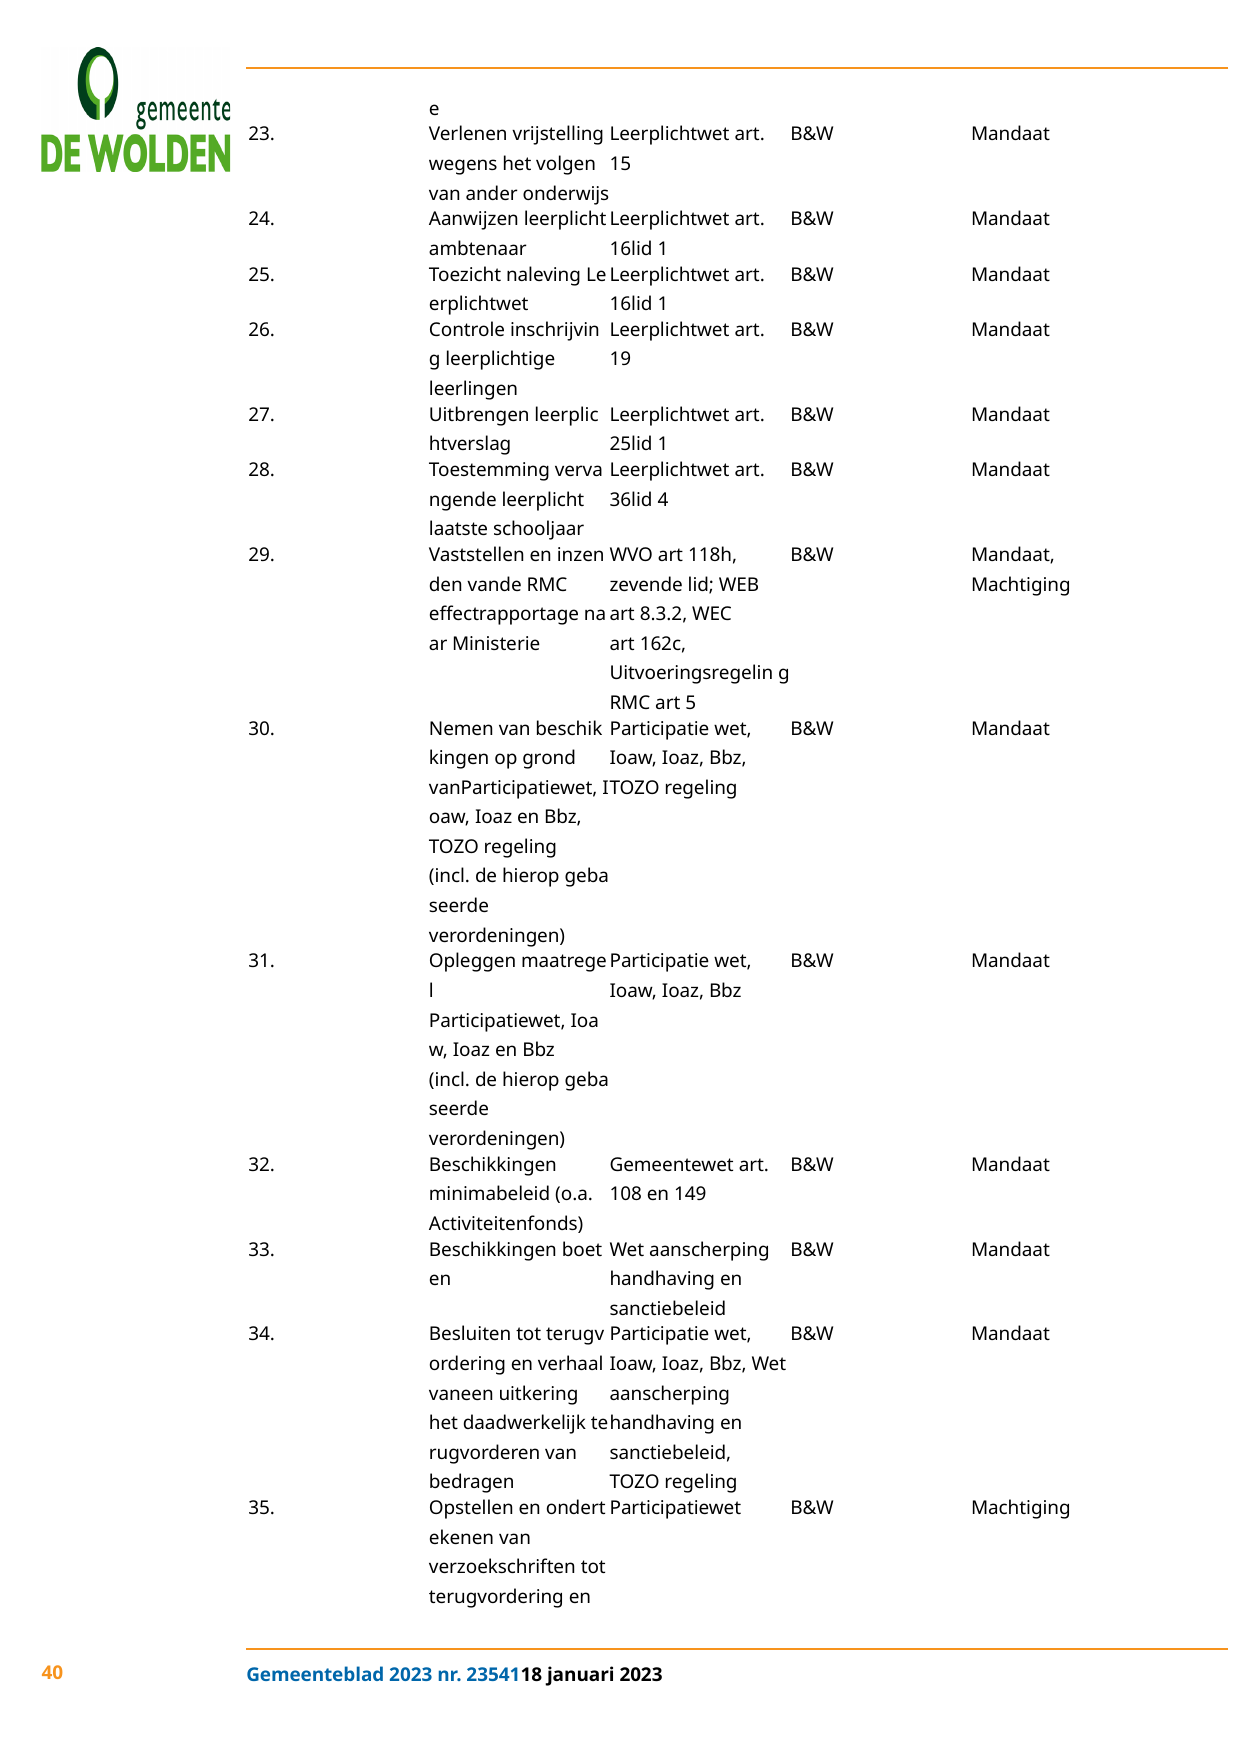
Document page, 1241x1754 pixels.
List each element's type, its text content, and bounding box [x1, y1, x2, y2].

table_cell B&W [790, 121, 971, 205]
table_cell [790, 95, 971, 121]
table_cell Mandaat [971, 205, 1152, 261]
table_cell 23. [248, 121, 429, 205]
table_cell [609, 95, 790, 121]
table_cell Mandaat [971, 401, 1152, 456]
table_cell B&W [790, 205, 971, 261]
table_cell Mandaat [971, 316, 1152, 401]
table_cell Mandaat [971, 1321, 1152, 1494]
table_cell Controle inschrijving leerplichtige leerlingen [429, 316, 609, 401]
table_cell Mandaat, Machtiging [971, 541, 1152, 715]
table_cell 34. [248, 1321, 429, 1494]
table_cell 25. [248, 261, 429, 316]
table_cell Mandaat [971, 1236, 1152, 1321]
table_cell Mandaat [971, 456, 1152, 541]
table_cell Leerplichtwet art. 16lid 1 [609, 261, 790, 316]
table_cell 31. [248, 948, 429, 1151]
table_cell 30. [248, 715, 429, 948]
table_cell Participatiewet [609, 1494, 790, 1609]
table_cell 32. [248, 1151, 429, 1236]
table_cell Leerplichtwet art. 19 [609, 316, 790, 401]
table_cell Uitbrengen leerplichtverslag [429, 401, 609, 456]
table_cell Participatie wet, Ioaw, Ioaz, Bbz, Wet aanscherping handhaving en sanctiebeleid, TOZO regeling [609, 1321, 790, 1494]
table_cell B&W [790, 715, 971, 948]
table_cell Mandaat [971, 261, 1152, 316]
table_cell Leerplichtwet art. 25lid 1 [609, 401, 790, 456]
table_cell Opstellen en ondertekenen van verzoekschriften tot terugvordering en [429, 1494, 609, 1609]
table_cell Besluiten tot terugvordering en verhaal vaneen uitkering het daadwerkelijk terugvorderen van bedragen [429, 1321, 609, 1494]
table_cell Beschikkingen boeten [429, 1236, 609, 1321]
table_cell Mandaat [971, 715, 1152, 948]
table_cell B&W [790, 948, 971, 1151]
table_cell e [429, 95, 609, 121]
table_cell Machtiging [971, 1494, 1152, 1609]
table_cell Toestemming vervangende leerplicht laatste schooljaar [429, 456, 609, 541]
table_cell Mandaat [971, 1151, 1152, 1236]
table_cell Vaststellen en inzenden vande RMC effectrapportage naar Ministerie [429, 541, 609, 715]
table_cell 26. [248, 316, 429, 401]
picture [41, 47, 231, 172]
table_cell 29. [248, 541, 429, 715]
table_cell [971, 95, 1152, 121]
table_cell B&W [790, 1236, 971, 1321]
table_cell [248, 95, 429, 121]
table_cell B&W [790, 316, 971, 401]
table_cell Mandaat [971, 948, 1152, 1151]
table_cell 33. [248, 1236, 429, 1321]
table_cell Aanwijzen leerplichtambtenaar [429, 205, 609, 261]
table_cell B&W [790, 456, 971, 541]
table_cell 27. [248, 401, 429, 456]
table_cell B&W [790, 1151, 971, 1236]
table_cell Verlenen vrijstelling wegens het volgen van ander onderwijs [429, 121, 609, 205]
table_cell 24. [248, 205, 429, 261]
table_cell Participatie wet, Ioaw, Ioaz, Bbz [609, 948, 790, 1151]
table_cell Leerplichtwet art. 16lid 1 [609, 205, 790, 261]
table_cell Toezicht naleving Leerplichtwet [429, 261, 609, 316]
table_cell 35. [248, 1494, 429, 1609]
table_cell 28. [248, 456, 429, 541]
table_cell B&W [790, 1321, 971, 1494]
table_cell Leerplichtwet art. 15 [609, 121, 790, 205]
table_cell Gemeentewet art. 108 en 149 [609, 1151, 790, 1236]
table_cell WVO art 118h, zevende lid; WEB art 8.3.2, WEC art 162c, Uitvoeringsregelin g RMC art 5 [609, 541, 790, 715]
table_cell B&W [790, 401, 971, 456]
table_cell Beschikkingen minimabeleid (o.a. Activiteitenfonds) [429, 1151, 609, 1236]
table_cell Nemen van beschikkingen op grond vanParticipatiewet, Ioaw, Ioaz en Bbz, TOZO regeling (incl. de hierop gebaseerde verordeningen) [429, 715, 609, 948]
table_cell Wet aanscherping handhaving en sanctiebeleid [609, 1236, 790, 1321]
table_cell B&W [790, 1494, 971, 1609]
table_cell Mandaat [971, 121, 1152, 205]
table_cell B&W [790, 541, 971, 715]
table_cell B&W [790, 261, 971, 316]
table_cell Leerplichtwet art. 36lid 4 [609, 456, 790, 541]
table_cell Opleggen maatregel Participatiewet, Ioaw, Ioaz en Bbz (incl. de hierop gebaseerde verordeningen) [429, 948, 609, 1151]
table_cell Participatie wet, Ioaw, Ioaz, Bbz, TOZO regeling [609, 715, 790, 948]
